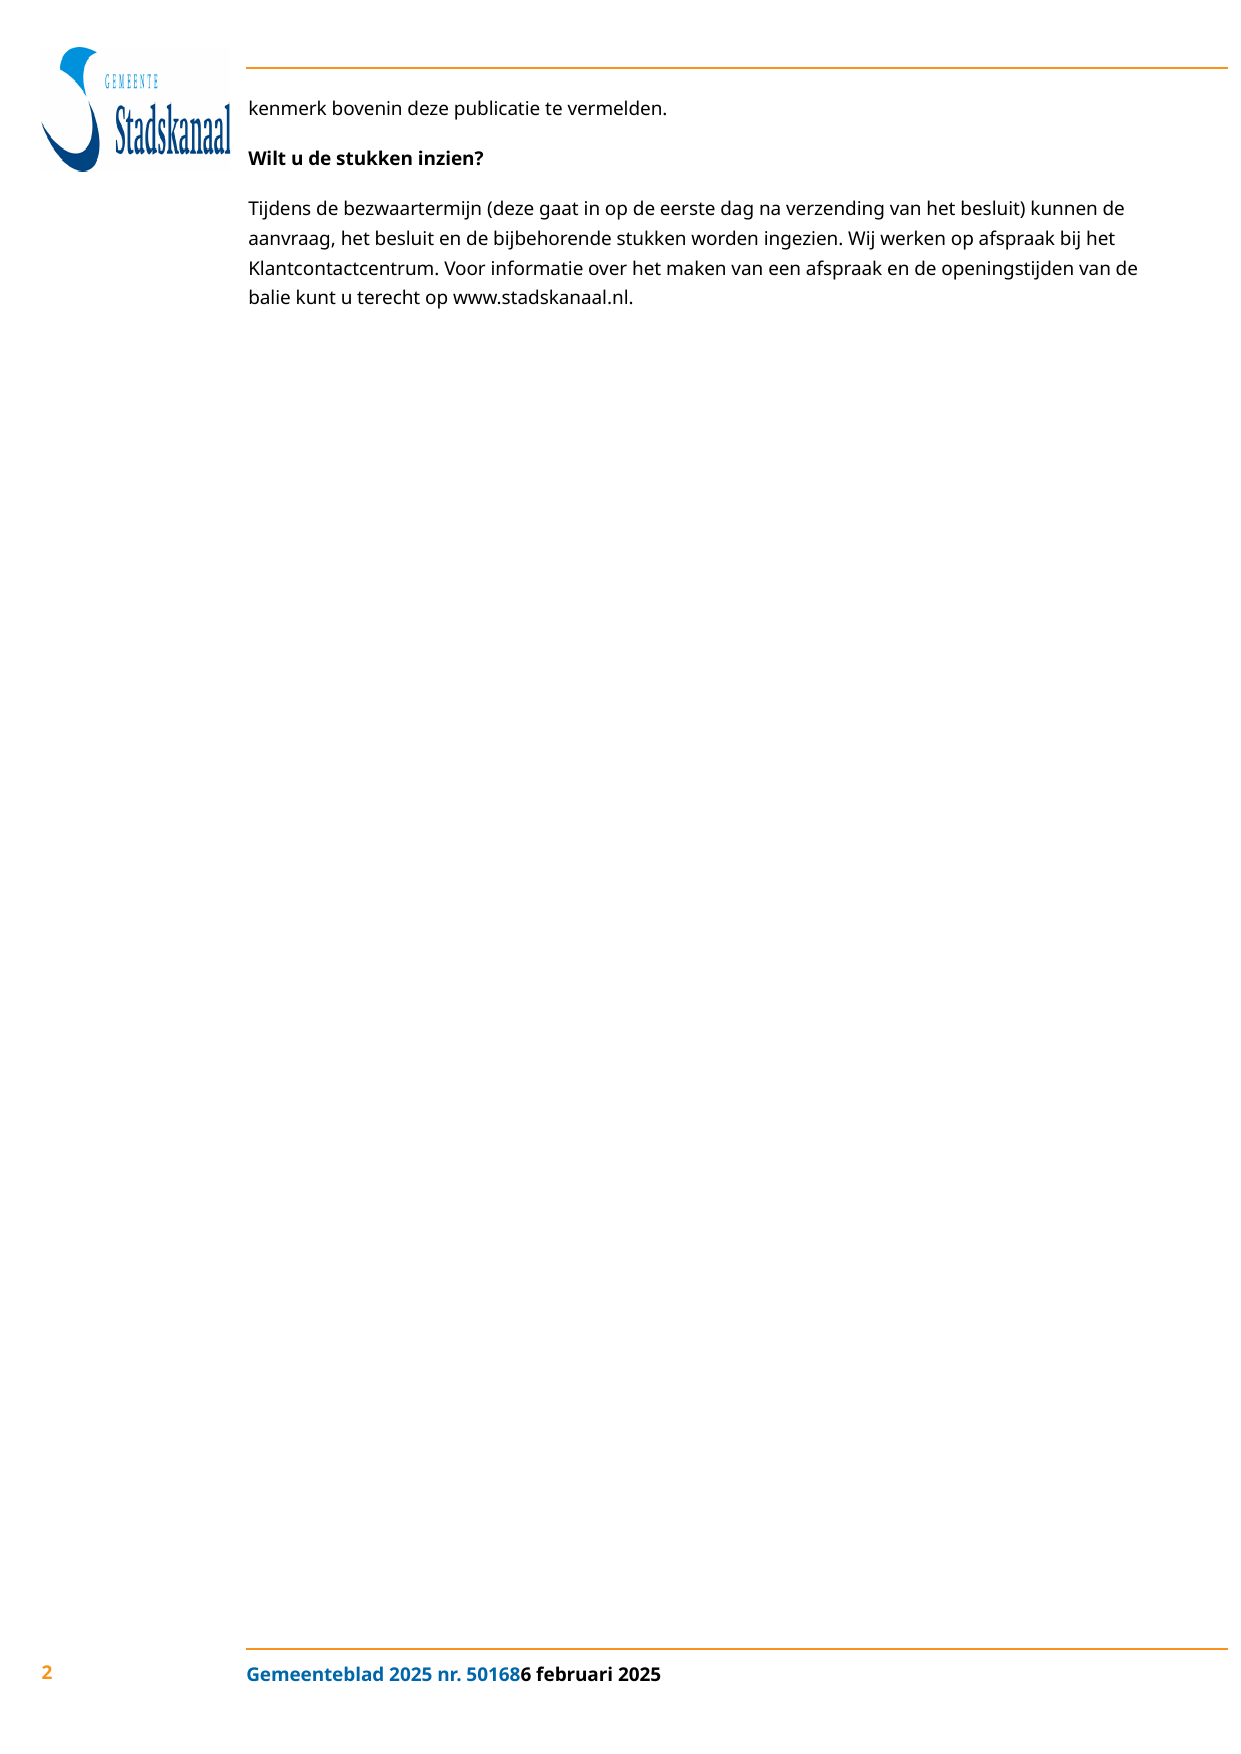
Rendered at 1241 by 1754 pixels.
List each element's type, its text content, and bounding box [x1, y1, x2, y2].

picture [41, 47, 231, 172]
text Wilt u de stukken inzien? [248, 145, 1152, 171]
text kenmerk bovenin deze publicatie te vermelden. [248, 95, 1152, 121]
text Tijdens de bezwaartermijn (deze gaat in op de eerste dag na verzending van het besluit) kunnen de aanvraag, het besluit en de bijbehorende stukken worden ingezien. Wij werken op afspraak bij het Klantcontactcentrum. Voor informatie over het maken van een afspraak en de openingstijden van de balie kunt u terecht op www.stadskanaal.nl. [248, 196, 1152, 310]
